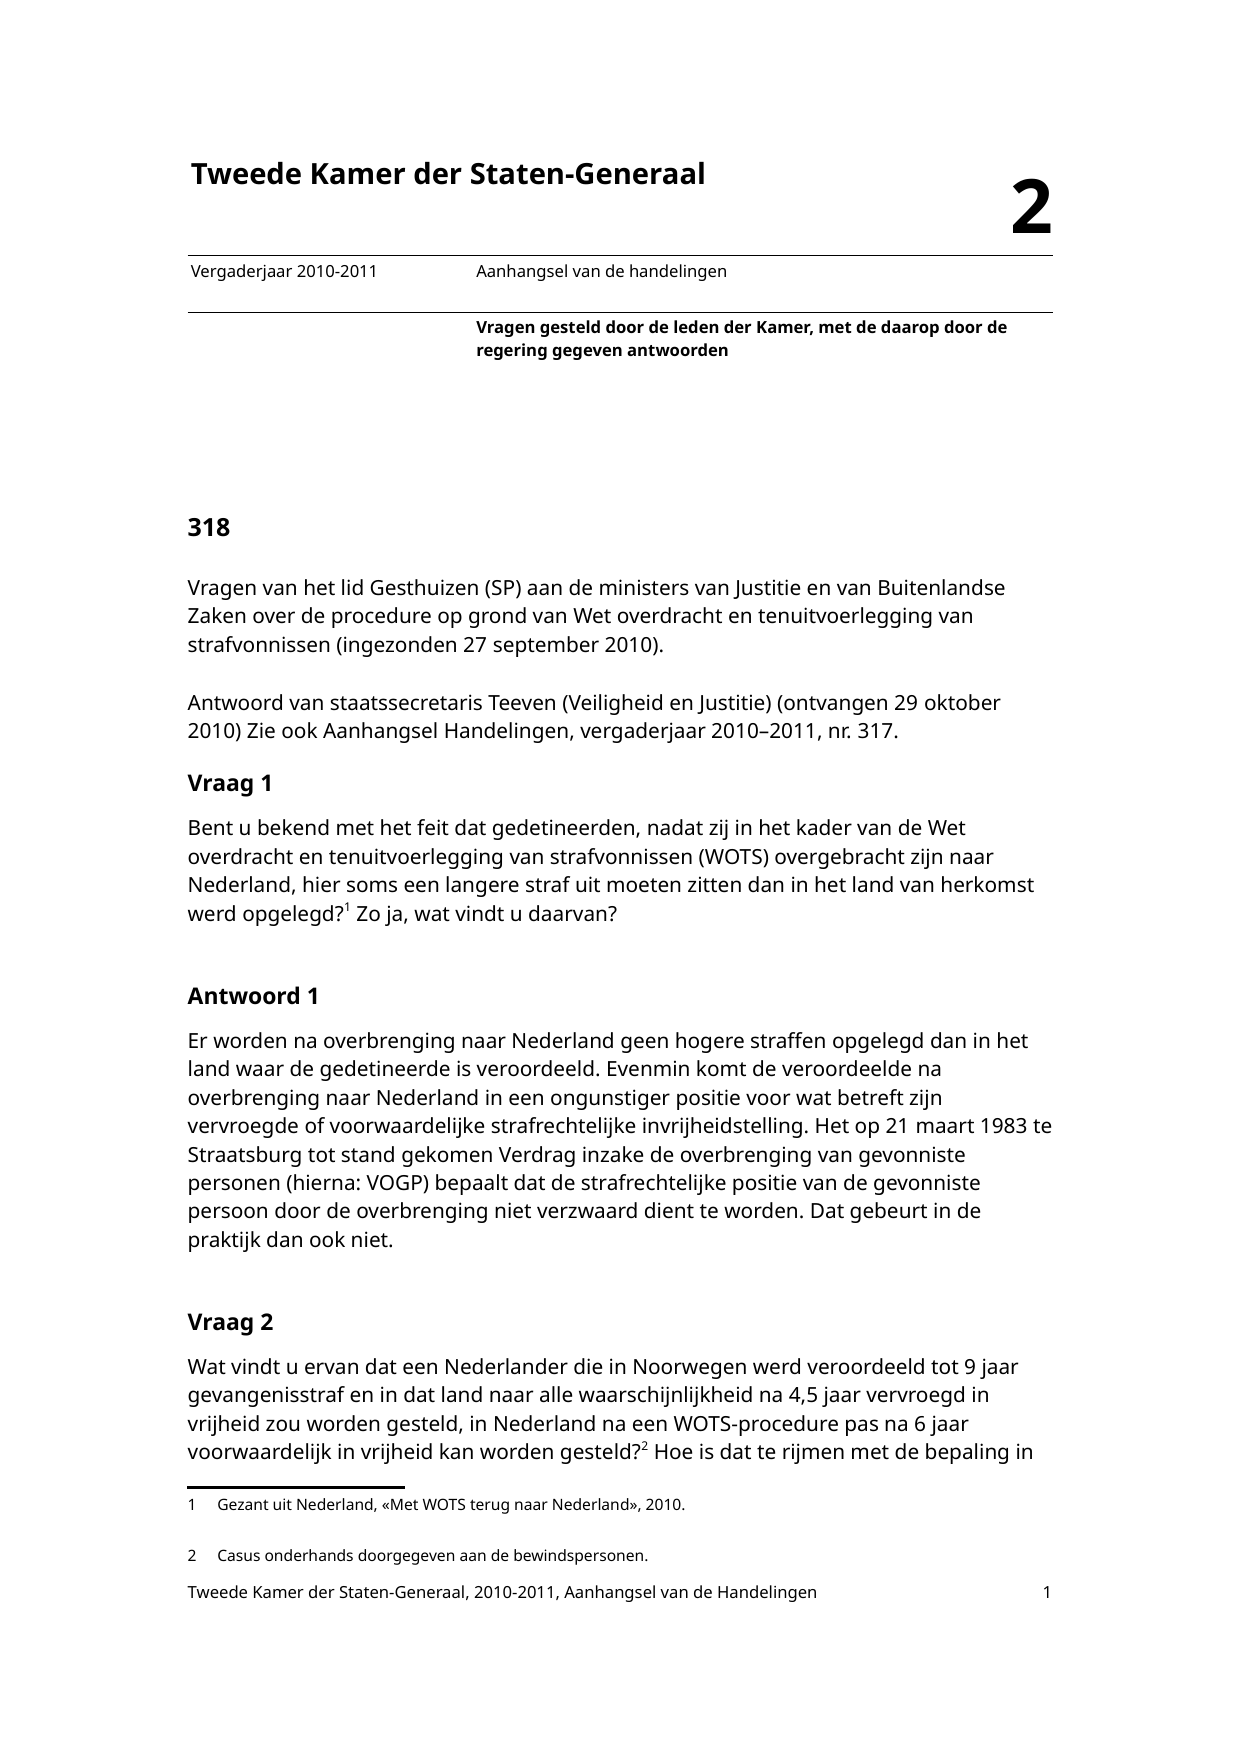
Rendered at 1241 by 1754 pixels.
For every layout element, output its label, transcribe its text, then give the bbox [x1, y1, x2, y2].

subtitle Antwoord 1 [187, 980, 1053, 1011]
subtitle Vraag 2 [187, 1306, 1053, 1337]
text 318 [187, 509, 1053, 543]
text Wat vindt u ervan dat een Nederlander die in Noorwegen werd veroordeeld tot 9 jaar gevangenisstraf en in dat land naar alle waarschijnlijkheid na 4,5 jaar vervroegd in vrijheid zou worden gesteld, in Nederland na een WOTS-procedure pas na 6 jaar voorwaardelijk in vrijheid kan worden gesteld? Hoe is dat te rijmen met de bepaling in [187, 1352, 1053, 1466]
text Vragen van het lid Gesthuizen (SP) aan de ministers van Justitie en van Buitenlandse Zaken over de procedure op grond van Wet overdracht en tenuitvoerlegging van strafvonnissen (ingezonden 27 september 2010). [187, 573, 1053, 658]
text Bent u bekend met het feit dat gedetineerden, nadat zij in het kader van de Wet overdracht en tenuitvoerlegging van strafvonnissen (WOTS) overgebracht zijn naar Nederland, hier soms een langere straf uit moeten zitten dan in het land van herkomst werd opgelegd? Zo ja, wat vindt u daarvan? [187, 813, 1053, 927]
table_cell Vergaderjaar 2010-2011 [188, 256, 473, 312]
table_header Tweede Kamer der Staten-Generaal [188, 150, 879, 255]
table_cell [188, 313, 473, 361]
table_cell Aanhangsel van de handelingen [473, 256, 1053, 312]
subtitle Vraag 1 [187, 767, 1053, 798]
text Antwoord van staatssecretaris Teeven (Veiligheid en Justitie) (ontvangen 29 oktober 2010) Zie ook Aanhangsel Handelingen, vergaderjaar 2010–2011, nr. 317. [187, 688, 1053, 745]
text Casus onderhands doorgegeven aan de bewindspersonen. [187, 1538, 1053, 1566]
text Gezant uit Nederland, «Met WOTS terug naar Nederland», 2010. [187, 1479, 1053, 1508]
table_cell Vragen gesteld door de leden der Kamer, met de daarop door de regering gegeven antwoorden [473, 313, 1053, 361]
text Er worden na overbrenging naar Nederland geen hogere straffen opgelegd dan in het land waar de gedetineerde is veroordeeld. Evenmin komt de veroordeelde na overbrenging naar Nederland in een ongunstiger positie voor wat betreft zijn vervroegde of voorwaardelijke strafrechtelijke invrijheidstelling. Het op 21 maart 1983 te Straatsburg tot stand gekomen Verdrag inzake de overbrenging van gevonniste personen (hierna: VOGP) bepaalt dat de strafrechtelijke positie van de gevonniste persoon door de overbrenging niet verzwaard dient te worden. Dat gebeurt in de praktijk dan ook niet. [187, 1026, 1053, 1253]
table_header 2 [880, 150, 1053, 255]
